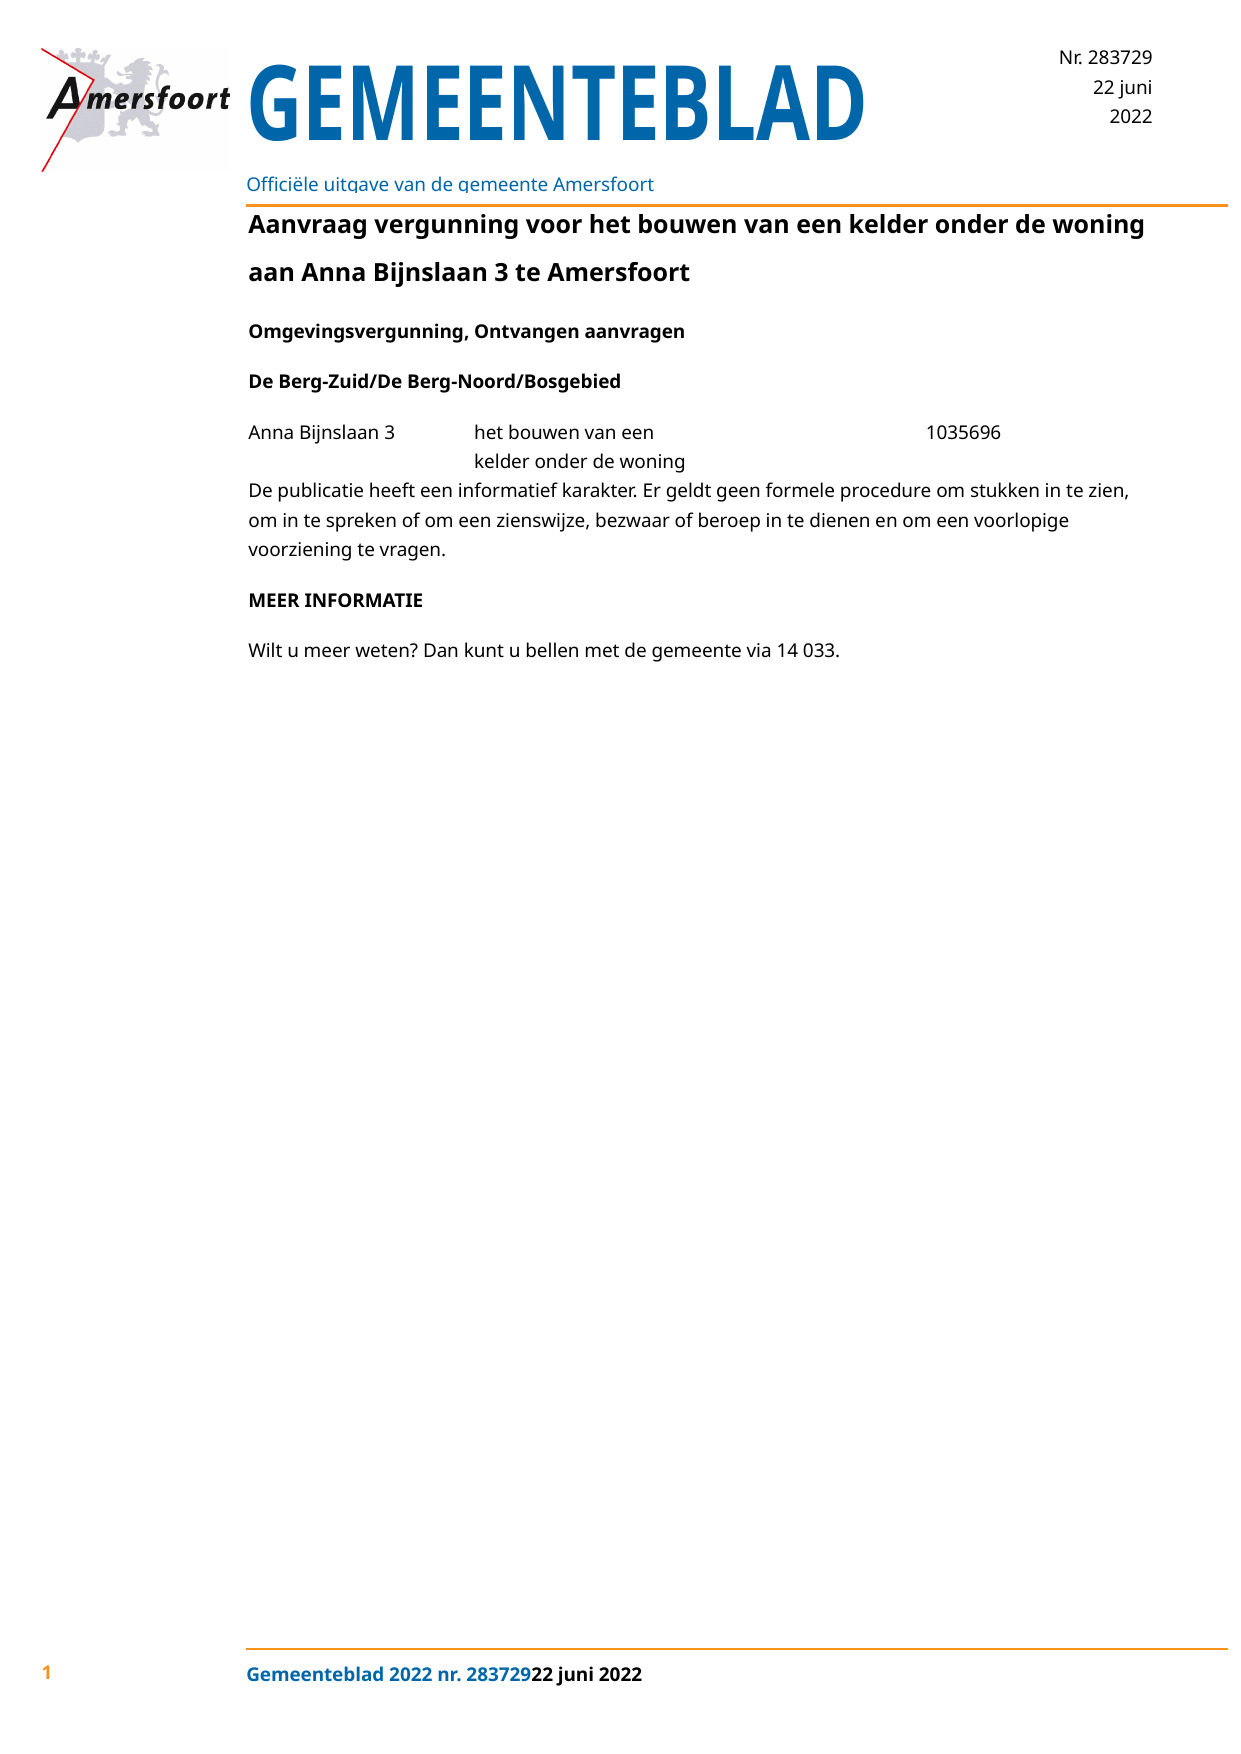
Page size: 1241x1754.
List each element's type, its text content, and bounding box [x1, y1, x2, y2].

text Aanvraag vergunning voor het bouwen van een kelder onder de woning aan Anna Bijnslaan 3 te Amersfoort [248, 207, 1152, 288]
table_header [700, 419, 926, 474]
table_header 1035696 [926, 419, 1152, 474]
text De Berg-Zuid/De Berg-Noord/Bosgebied [248, 368, 1152, 394]
picture [41, 47, 231, 172]
text De publicatie heeft een informatief karakter. Er geldt geen formele procedure om stukken in te zien, om in te spreken of om een zienswijze, bezwaar of beroep in te dienen en om een voorlopige voorziening te vragen. [248, 477, 1152, 562]
text Wilt u meer weten? Dan kunt u bellen met de gemeente via 14 033. [248, 637, 1152, 663]
table_header Anna Bijnslaan 3 [248, 419, 474, 474]
text MEER INFORMATIE [248, 587, 1152, 613]
table_header het bouwen van een kelder onder de woning [474, 419, 700, 474]
text Omgevingsvergunning, Ontvangen aanvragen [248, 318, 1152, 344]
